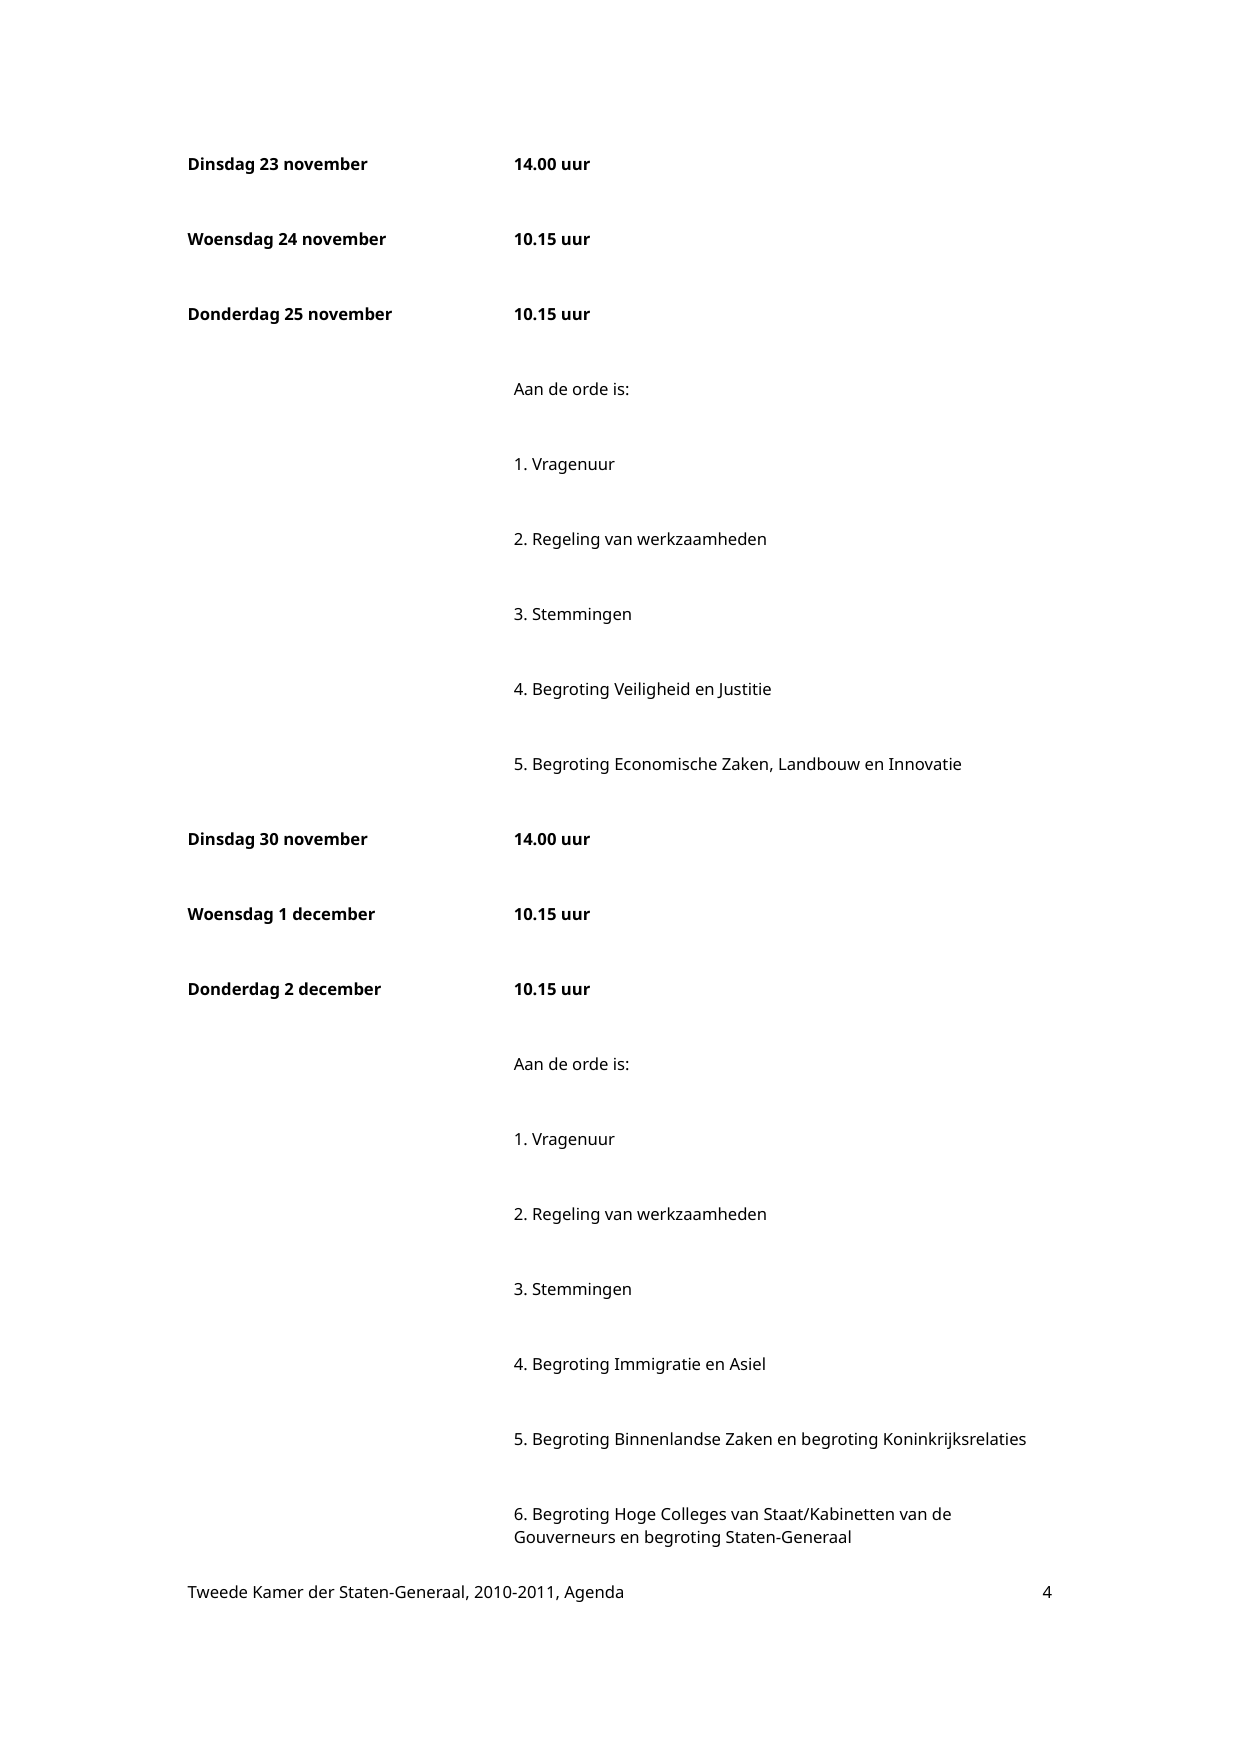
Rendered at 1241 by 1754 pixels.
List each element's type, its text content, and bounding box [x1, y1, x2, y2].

table_cell [188, 750, 490, 825]
table_cell [188, 450, 490, 525]
table_cell Woensdag 1 december [188, 900, 490, 975]
table_cell [490, 1200, 510, 1275]
table_cell 5. Begroting Binnenlandse Zaken en begroting Koninkrijksrelaties [510, 1425, 1053, 1500]
table_cell Woensdag 24 november [188, 225, 490, 300]
table_cell Donderdag 25 november [188, 300, 490, 375]
table_cell [188, 1425, 490, 1500]
table_cell [490, 300, 510, 375]
table_header 14.00 uur [510, 825, 1053, 900]
table_cell [188, 600, 490, 675]
table_cell 1. Vragenuur [510, 450, 1053, 525]
table_cell 10.15 uur [510, 975, 1053, 1050]
table_cell Aan de orde is: [510, 1050, 1053, 1125]
table_cell [490, 375, 510, 450]
table_cell [188, 1500, 490, 1566]
table_cell [490, 750, 510, 825]
table_cell 1. Vragenuur [510, 1125, 1053, 1200]
table_cell [490, 1500, 510, 1566]
table_cell 6. Begroting Hoge Colleges van Staat/Kabinetten van de Gouverneurs en begroting Staten-Generaal [510, 1500, 1053, 1566]
table_header Dinsdag 30 november [188, 825, 490, 900]
table_cell [188, 525, 490, 600]
table_cell [490, 1050, 510, 1125]
table_cell [490, 225, 510, 300]
table_cell 10.15 uur [510, 900, 1053, 975]
table_cell [188, 1200, 490, 1275]
table_cell [188, 1350, 490, 1425]
table_cell [188, 1275, 490, 1350]
table_cell 4. Begroting Immigratie en Asiel [510, 1350, 1053, 1425]
table_cell Aan de orde is: [510, 375, 1053, 450]
table_cell [490, 1425, 510, 1500]
table_cell 5. Begroting Economische Zaken, Landbouw en Innovatie [510, 750, 1053, 825]
table_cell [490, 525, 510, 600]
table_cell [490, 900, 510, 975]
table_cell 10.15 uur [510, 225, 1053, 300]
table_cell [188, 675, 490, 750]
table_cell [490, 450, 510, 525]
table_header [490, 150, 510, 225]
table_cell [188, 1050, 490, 1125]
table_cell [490, 1125, 510, 1200]
table_cell [490, 1275, 510, 1350]
table_cell 10.15 uur [510, 300, 1053, 375]
table_cell [188, 375, 490, 450]
table_cell 2. Regeling van werkzaamheden [510, 1200, 1053, 1275]
table_cell 4. Begroting Veiligheid en Justitie [510, 675, 1053, 750]
table_cell [490, 975, 510, 1050]
table_cell 2. Regeling van werkzaamheden [510, 525, 1053, 600]
table_cell [490, 600, 510, 675]
table_cell 3. Stemmingen [510, 1275, 1053, 1350]
table_cell 3. Stemmingen [510, 600, 1053, 675]
table_cell [188, 1125, 490, 1200]
table_cell Donderdag 2 december [188, 975, 490, 1050]
table_cell [490, 1350, 510, 1425]
table_cell [490, 675, 510, 750]
table_header Dinsdag 23 november [188, 150, 490, 225]
table_header [490, 825, 510, 900]
table_header 14.00 uur [510, 150, 1053, 225]
